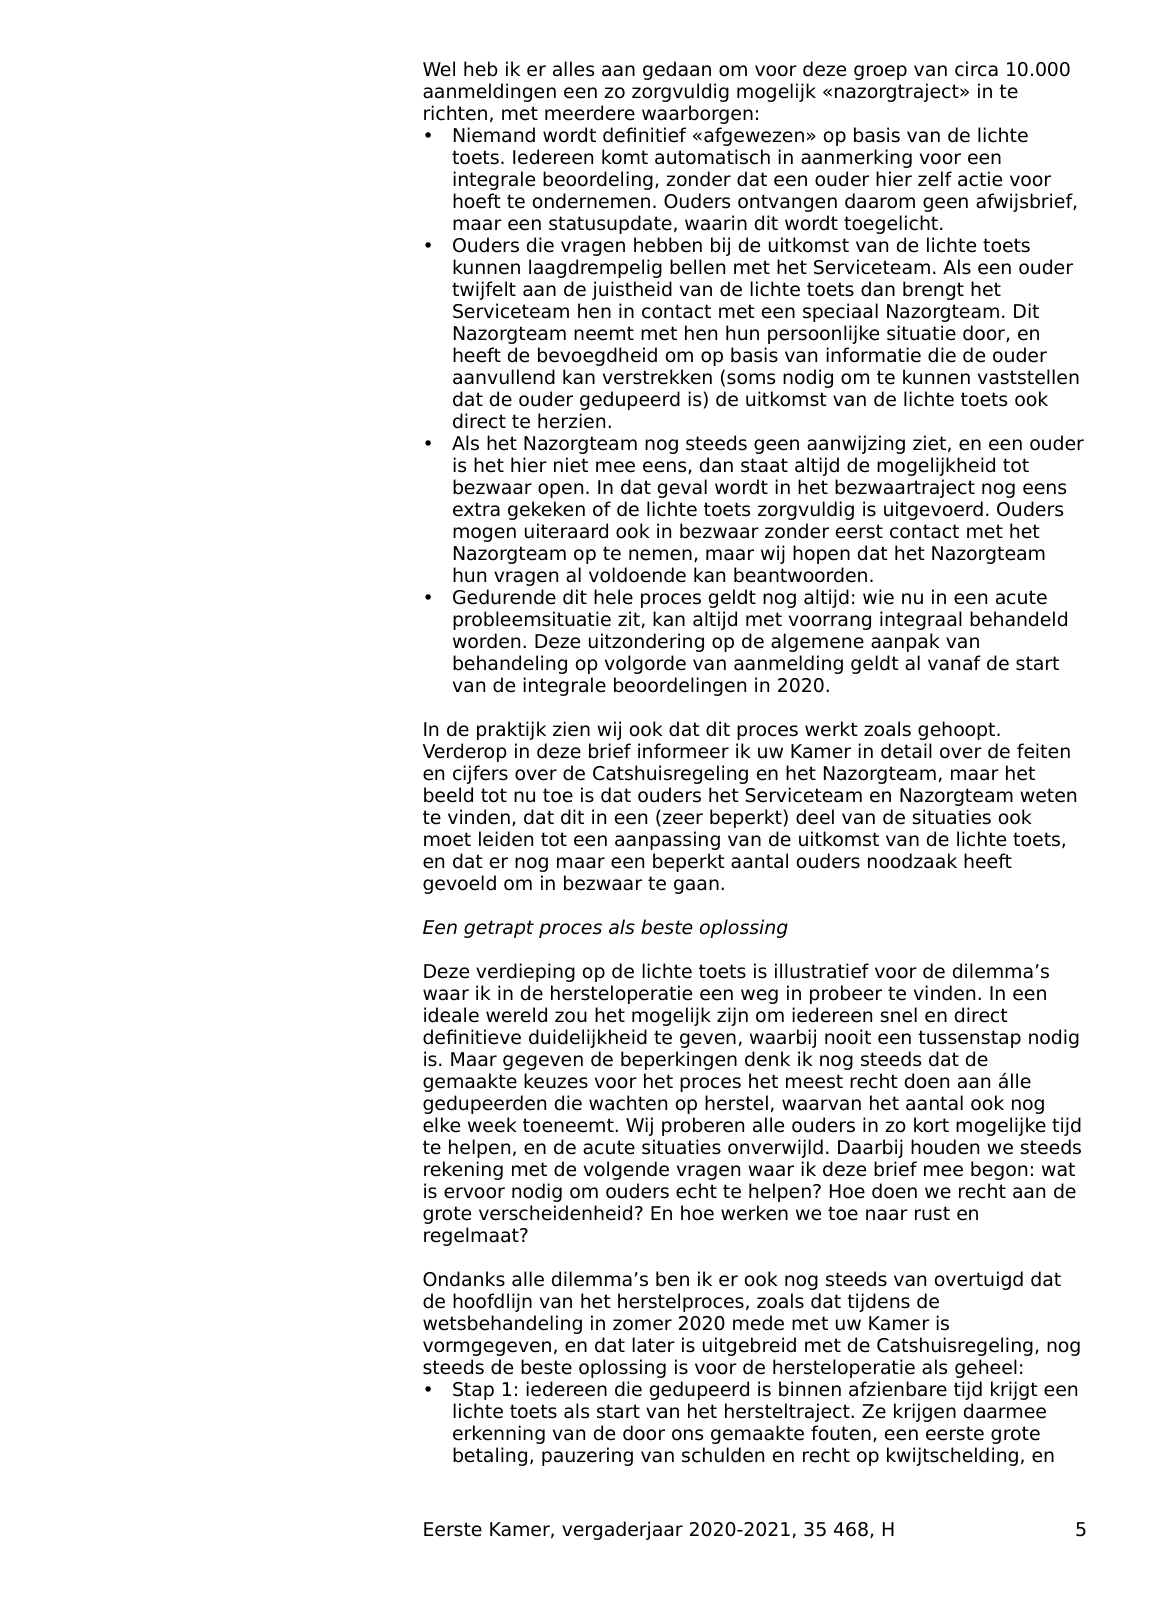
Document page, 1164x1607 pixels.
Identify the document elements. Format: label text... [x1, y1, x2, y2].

text • Stap 1: iedereen die gedupeerd is binnen afzienbare tijd krijgt een lichte toets als start van het hersteltraject. Ze krijgen daarmee erkenning van de door ons gemaakte fouten, een eerste grote betaling, pauzering van schulden en recht op kwijtschelding, en [422, 1379, 1087, 1467]
text Ondanks alle dilemma’s ben ik er ook nog steeds van overtuigd dat de hoofdlijn van het herstelproces, zoals dat tijdens de wetsbehandeling in zomer 2020 mede met uw Kamer is vormgegeven, en dat later is uitgebreid met de Catshuisregeling, nog steeds de beste oplossing is voor de hersteloperatie als geheel: [422, 1269, 1087, 1379]
subtitle Een getrapt proces als beste oplossing [422, 917, 1087, 939]
text Deze verdieping op de lichte toets is illustratief voor de dilemma’s waar ik in de hersteloperatie een weg in probeer te vinden. In een ideale wereld zou het mogelijk zijn om iedereen snel en direct definitieve duidelijkheid te geven, waarbij nooit een tussenstap nodig is. Maar gegeven de beperkingen denk ik nog steeds dat de gemaakte keuzes voor het proces het meest recht doen aan álle gedupeerden die wachten op herstel, waarvan het aantal ook nog elke week toeneemt. Wij proberen alle ouders in zo kort mogelijke tijd te helpen, en de acute situaties onverwijld. Daarbij houden we steeds rekening met de volgende vragen waar ik deze brief mee begon: wat is ervoor nodig om ouders echt te helpen? Hoe doen we recht aan de grote verscheidenheid? En hoe werken we toe naar rust en regelmaat? [422, 961, 1087, 1247]
text • Ouders die vragen hebben bij de uitkomst van de lichte toets kunnen laagdrempelig bellen met het Serviceteam. Als een ouder twijfelt aan de juistheid van de lichte toets dan brengt het Serviceteam hen in contact met een speciaal Nazorgteam. Dit Nazorgteam neemt met hen hun persoonlijke situatie door, en heeft de bevoegdheid om op basis van informatie die de ouder aanvullend kan verstrekken (soms nodig om te kunnen vaststellen dat de ouder gedupeerd is) de uitkomst van de lichte toets ook direct te herzien. [422, 235, 1087, 433]
text • Gedurende dit hele proces geldt nog altijd: wie nu in een acute probleemsituatie zit, kan altijd met voorrang integraal behandeld worden. Deze uitzondering op de algemene aanpak van behandeling op volgorde van aanmelding geldt al vanaf de start van de integrale beoordelingen in 2020. [422, 587, 1087, 696]
text In de praktijk zien wij ook dat dit proces werkt zoals gehoopt. Verderop in deze brief informeer ik uw Kamer in detail over de feiten en cijfers over de Catshuisregeling en het Nazorgteam, maar het beeld tot nu toe is dat ouders het Serviceteam en Nazorgteam weten te vinden, dat dit in een (zeer beperkt) deel van de situaties ook moet leiden tot een aanpassing van de uitkomst van de lichte toets, en dat er nog maar een beperkt aantal ouders noodzaak heeft gevoeld om in bezwaar te gaan. [422, 719, 1087, 894]
text • Niemand wordt definitief «afgewezen» op basis van de lichte toets. Iedereen komt automatisch in aanmerking voor een integrale beoordeling, zonder dat een ouder hier zelf actie voor hoeft te ondernemen. Ouders ontvangen daarom geen afwijsbrief, maar een statusupdate, waarin dit wordt toegelicht. [422, 125, 1087, 235]
text • Als het Nazorgteam nog steeds geen aanwijzing ziet, en een ouder is het hier niet mee eens, dan staat altijd de mogelijkheid tot bezwaar open. In dat geval wordt in het bezwaartraject nog eens extra gekeken of de lichte toets zorgvuldig is uitgevoerd. Ouders mogen uiteraard ook in bezwaar zonder eerst contact met het Nazorgteam op te nemen, maar wij hopen dat het Nazorgteam hun vragen al voldoende kan beantwoorden. [422, 433, 1087, 587]
text Wel heb ik er alles aan gedaan om voor deze groep van circa 10.000 aanmeldingen een zo zorgvuldig mogelijk «nazorgtraject» in te richten, met meerdere waarborgen: [422, 59, 1087, 125]
